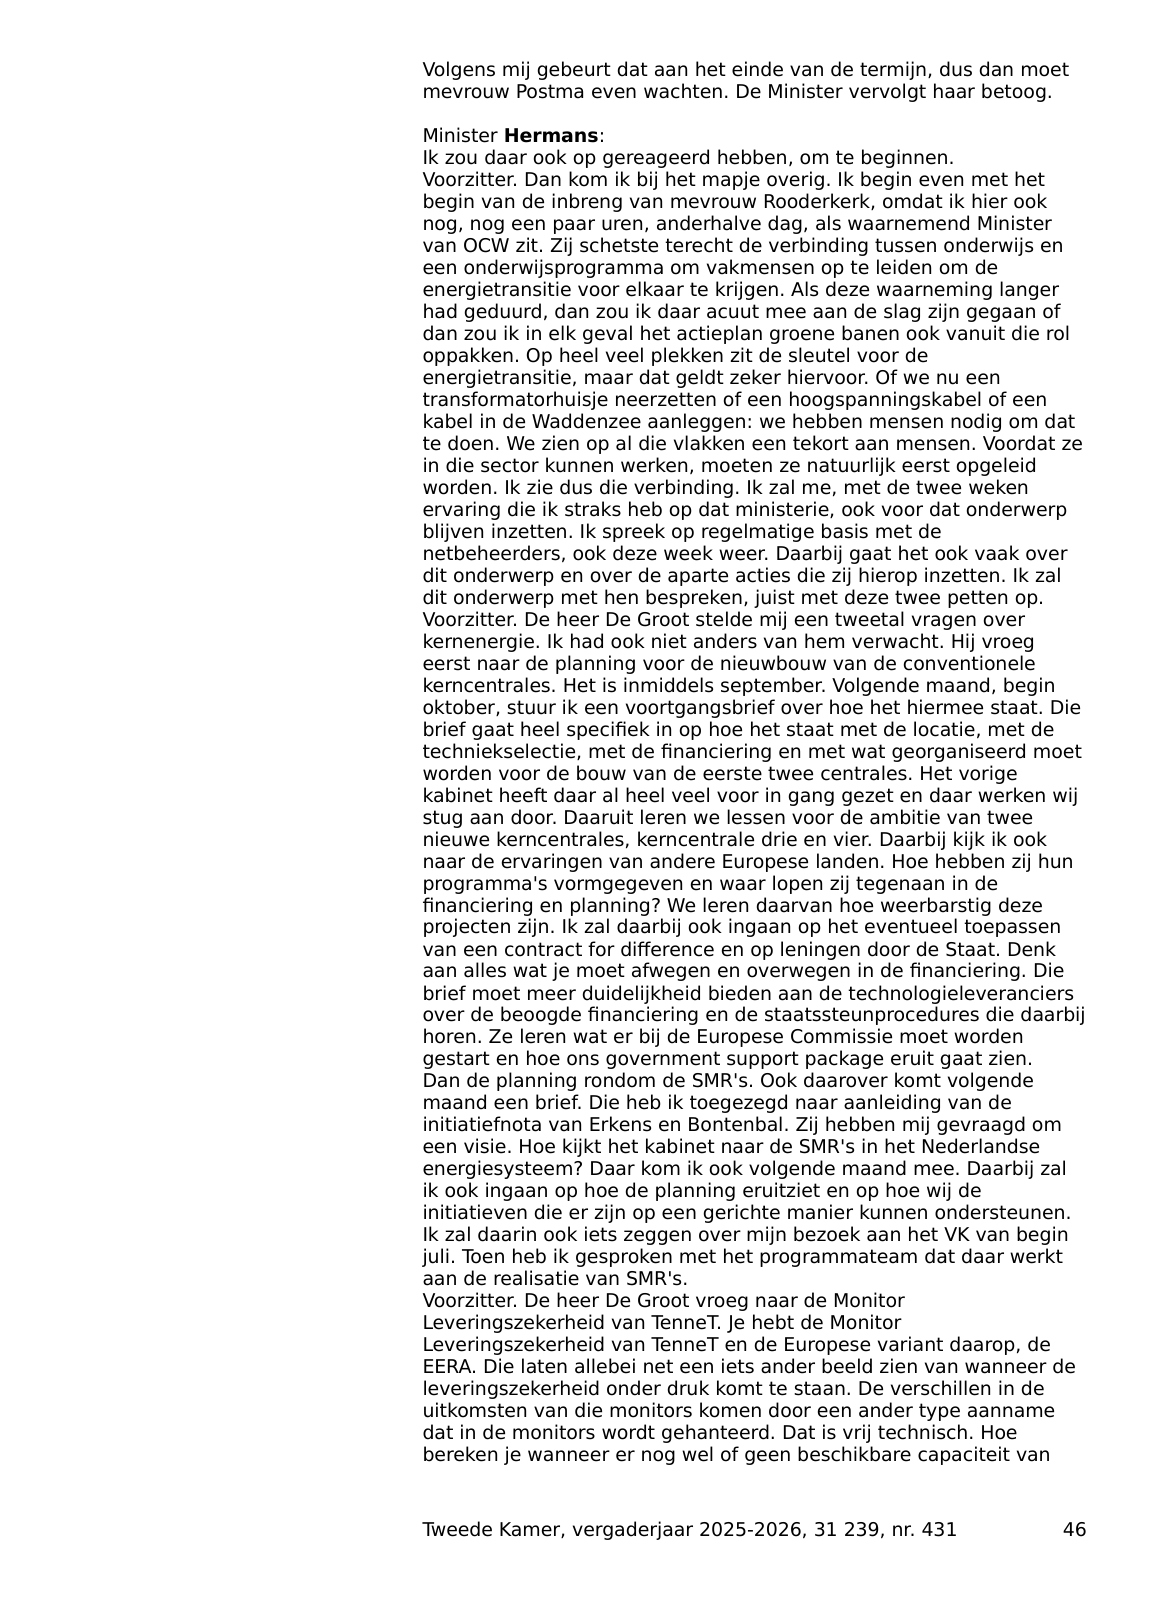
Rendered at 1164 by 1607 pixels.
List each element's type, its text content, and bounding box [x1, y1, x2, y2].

text Dan de planning rondom de SMR's. Ook daarover komt volgende maand een brief. Die heb ik toegezegd naar aanleiding van de initiatiefnota van Erkens en Bontenbal. Zij hebben mij gevraagd om een visie. Hoe kijkt het kabinet naar de SMR's in het Nederlandse energiesysteem? Daar kom ik ook volgende maand mee. Daarbij zal ik ook ingaan op hoe de planning eruitziet en op hoe wij de initiatieven die er zijn op een gerichte manier kunnen ondersteunen. Ik zal daarin ook iets zeggen over mijn bezoek aan het VK van begin juli. Toen heb ik gesproken met het programmateam dat daar werkt aan de realisatie van SMR's. [422, 1070, 1087, 1290]
text Ik zou daar ook op gereageerd hebben, om te beginnen. [422, 147, 1087, 169]
text Voorzitter. De heer De Groot vroeg naar de Monitor Leveringszekerheid van TenneT. Je hebt de Monitor Leveringszekerheid van TenneT en de Europese variant daarop, de EERA. Die laten allebei net een iets ander beeld zien van wanneer de leveringszekerheid onder druk komt te staan. De verschillen in de uitkomsten van die monitors komen door een ander type aanname dat in de monitors wordt gehanteerd. Dat is vrij technisch. Hoe bereken je wanneer er nog wel of geen beschikbare capaciteit van [422, 1290, 1087, 1466]
text Volgens mij gebeurt dat aan het einde van de termijn, dus dan moet mevrouw Postma even wachten. De Minister vervolgt haar betoog. [422, 59, 1087, 103]
text Voorzitter. De heer De Groot stelde mij een tweetal vragen over kernenergie. Ik had ook niet anders van hem verwacht. Hij vroeg eerst naar de planning voor de nieuwbouw van de conventionele kerncentrales. Het is inmiddels september. Volgende maand, begin oktober, stuur ik een voortgangsbrief over hoe het hiermee staat. Die brief gaat heel specifiek in op hoe het staat met de locatie, met de techniekselectie, met de financiering en met wat georganiseerd moet worden voor de bouw van de eerste twee centrales. Het vorige kabinet heeft daar al heel veel voor in gang gezet en daar werken wij stug aan door. Daaruit leren we lessen voor de ambitie van twee nieuwe kerncentrales, kerncentrale drie en vier. Daarbij kijk ik ook naar de ervaringen van andere Europese landen. Hoe hebben zij hun programma's vormgegeven en waar lopen zij tegenaan in de financiering en planning? We leren daarvan hoe weerbarstig deze projecten zijn. Ik zal daarbij ook ingaan op het eventueel toepassen van een contract for difference en op leningen door de Staat. Denk aan alles wat je moet afwegen en overwegen in de financiering. Die brief moet meer duidelijkheid bieden aan de technologieleveranciers over de beoogde financiering en de staatssteunprocedures die daarbij horen. Ze leren wat er bij de Europese Commissie moet worden gestart en hoe ons government support package eruit gaat zien. [422, 609, 1087, 1070]
text Minister Hermans: [422, 125, 1087, 147]
text Voorzitter. Dan kom ik bij het mapje overig. Ik begin even met het begin van de inbreng van mevrouw Rooderkerk, omdat ik hier ook nog, nog een paar uren, anderhalve dag, als waarnemend Minister van OCW zit. Zij schetste terecht de verbinding tussen onderwijs en een onderwijsprogramma om vakmensen op te leiden om de energietransitie voor elkaar te krijgen. Als deze waarneming langer had geduurd, dan zou ik daar acuut mee aan de slag zijn gegaan of dan zou ik in elk geval het actieplan groene banen ook vanuit die rol oppakken. Op heel veel plekken zit de sleutel voor de energietransitie, maar dat geldt zeker hiervoor. Of we nu een transformatorhuisje neerzetten of een hoogspanningskabel of een kabel in de Waddenzee aanleggen: we hebben mensen nodig om dat te doen. We zien op al die vlakken een tekort aan mensen. Voordat ze in die sector kunnen werken, moeten ze natuurlijk eerst opgeleid worden. Ik zie dus die verbinding. Ik zal me, met de twee weken ervaring die ik straks heb op dat ministerie, ook voor dat onderwerp blijven inzetten. Ik spreek op regelmatige basis met de netbeheerders, ook deze week weer. Daarbij gaat het ook vaak over dit onderwerp en over de aparte acties die zij hierop inzetten. Ik zal dit onderwerp met hen bespreken, juist met deze twee petten op. [422, 169, 1087, 609]
